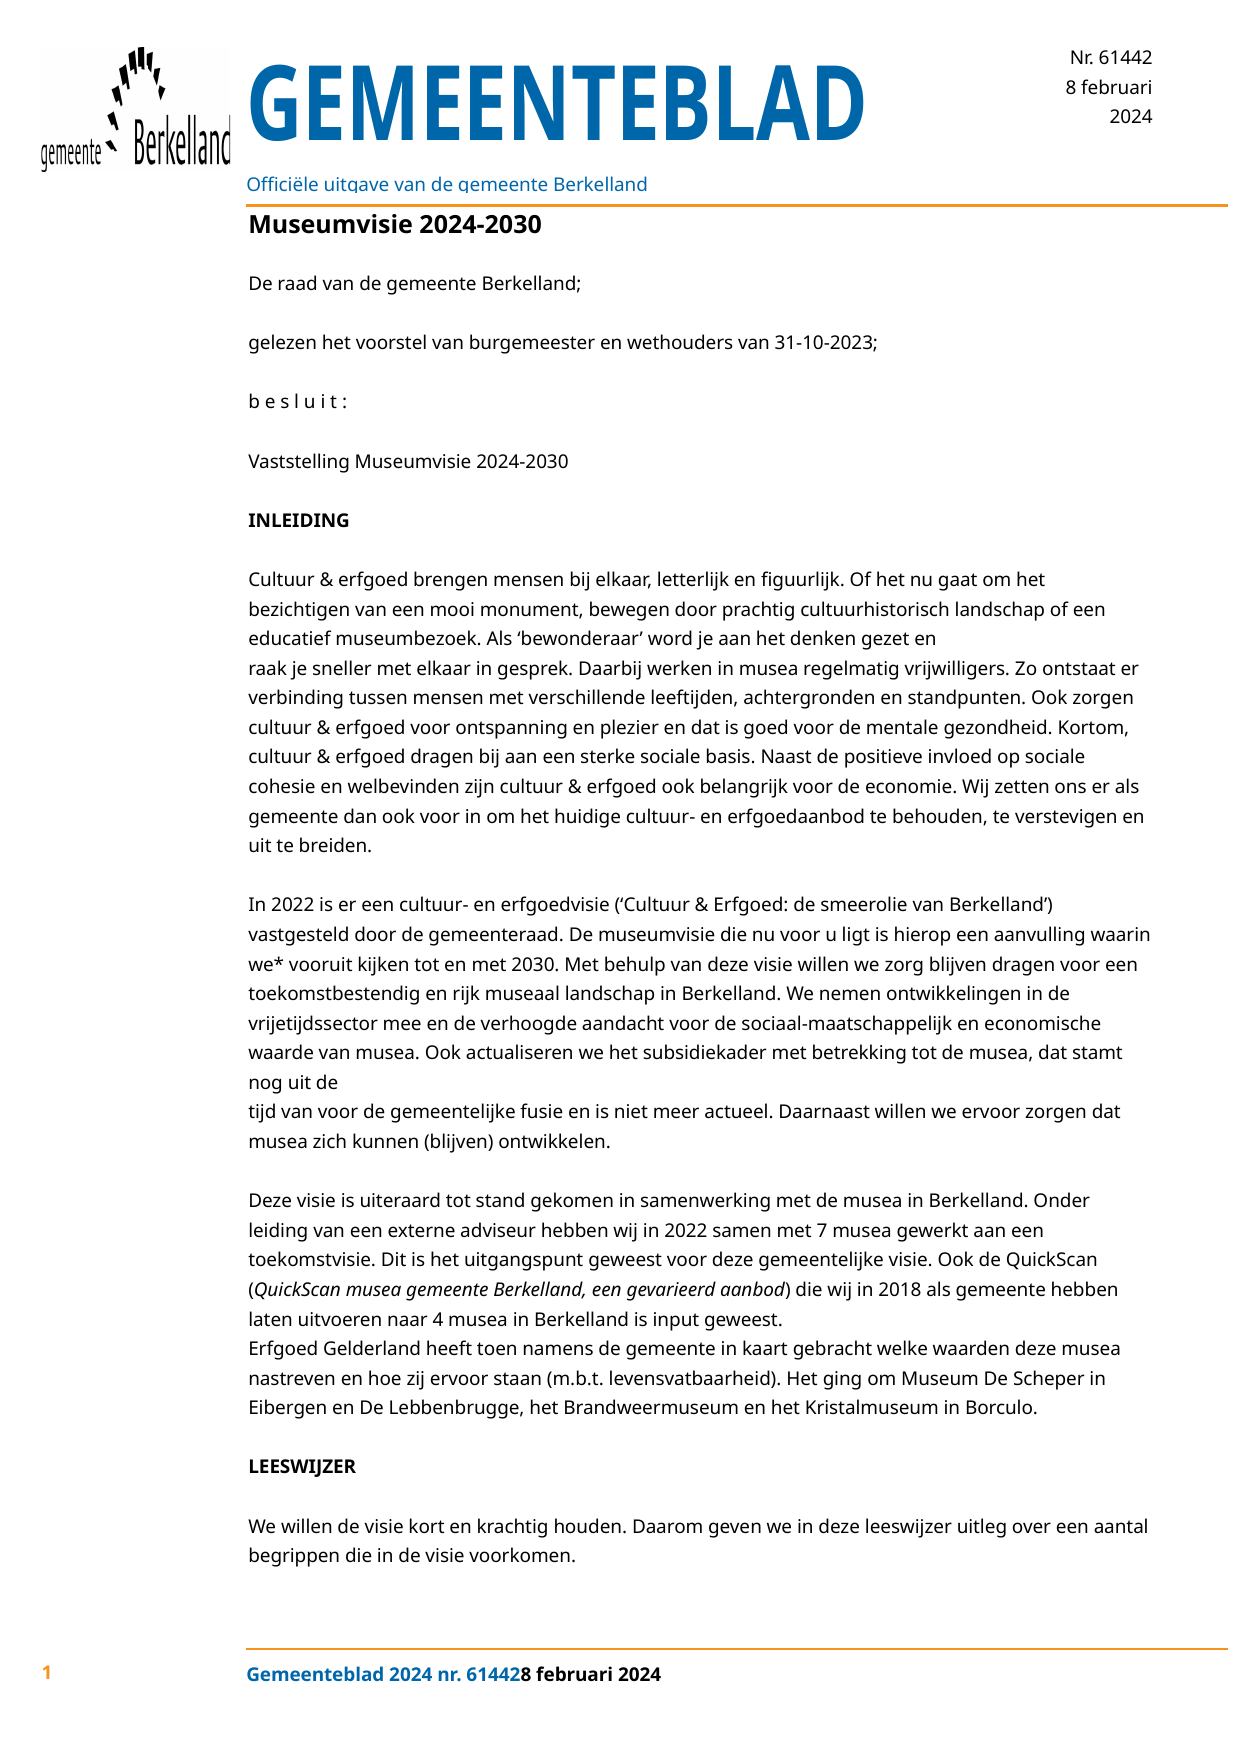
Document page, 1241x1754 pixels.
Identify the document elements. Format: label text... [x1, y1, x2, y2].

text raak je sneller met elkaar in gesprek. Daarbij werken in musea regelmatig vrijwilligers. Zo ontstaat er verbinding tussen mensen met verschillende leeftijden, achtergronden en standpunten. Ook zorgen cultuur & erfgoed voor ontspanning en plezier en dat is goed voor de mentale gezondheid. Kortom, cultuur & erfgoed dragen bij aan een sterke sociale basis. Naast de positieve invloed op sociale cohesie en welbevinden zijn cultuur & erfgoed ook belangrijk voor de economie. Wij zetten ons er als gemeente dan ook voor in om het huidige cultuur- en erfgoedaanbod te behouden, te verstevigen en uit te breiden. [248, 655, 1152, 858]
text LEESWIJZER [248, 1454, 1152, 1479]
text tijd van voor de gemeentelijke fusie en is niet meer actueel. Daarnaast willen we ervoor zorgen dat musea zich kunnen (blijven) ontwikkelen. [248, 1099, 1152, 1154]
text Vaststelling Museumvisie 2024-2030 [248, 448, 1152, 473]
text We willen de visie kort en krachtig houden. Daarom geven we in deze leeswijzer uitleg over een aantal begrippen die in de visie voorkomen. [248, 1513, 1152, 1568]
picture [41, 47, 231, 172]
text Museumvisie 2024-2030 [248, 207, 1152, 241]
text In 2022 is er een cultuur- en erfgoedvisie (‘Cultuur & Erfgoed: de smeerolie van Berkelland’) vastgesteld door de gemeenteraad. De museumvisie die nu voor u ligt is hierop een aanvulling waarin we* vooruit kijken tot en met 2030. Met behulp van deze visie willen we zorg blijven dragen voor een toekomstbestendig en rijk museaal landschap in Berkelland. We nemen ontwikkelingen in de vrijetijdssector mee en de verhoogde aandacht voor de sociaal-maatschappelijk en economische waarde van musea. Ook actualiseren we het subsidiekader met betrekking tot de musea, dat stamt nog uit de [248, 892, 1152, 1095]
text Erfgoed Gelderland heeft toen namens de gemeente in kaart gebracht welke waarden deze musea nastreven en hoe zij ervoor staan (m.b.t. levensvatbaarheid). Het ging om Museum De Scheper in Eibergen en De Lebbenbrugge, het Brandweermuseum en het Kristalmuseum in Borculo. [248, 1335, 1152, 1420]
text Deze visie is uiteraard tot stand gekomen in samenwerking met de musea in Berkelland. Onder leiding van een externe adviseur hebben wij in 2022 samen met 7 musea gewerkt aan een toekomstvisie. Dit is het uitgangspunt geweest voor deze gemeentelijke visie. Ook de QuickScan (QuickScan musea gemeente Berkelland, een gevarieerd aanbod) die wij in 2018 als gemeente hebben laten uitvoeren naar 4 musea in Berkelland is input geweest. [248, 1187, 1152, 1331]
text Cultuur & erfgoed brengen mensen bij elkaar, letterlijk en figuurlijk. Of het nu gaat om het bezichtigen van een mooi monument, bewegen door prachtig cultuurhistorisch landschap of een educatief museumbezoek. Als ‘bewonderaar’ word je aan het denken gezet en [248, 566, 1152, 651]
text INLEIDING [248, 507, 1152, 533]
text De raad van de gemeente Berkelland; [248, 270, 1152, 296]
text gelezen het voorstel van burgemeester en wethouders van 31-10-2023; [248, 329, 1152, 355]
text b e s l u i t : [248, 389, 1152, 414]
